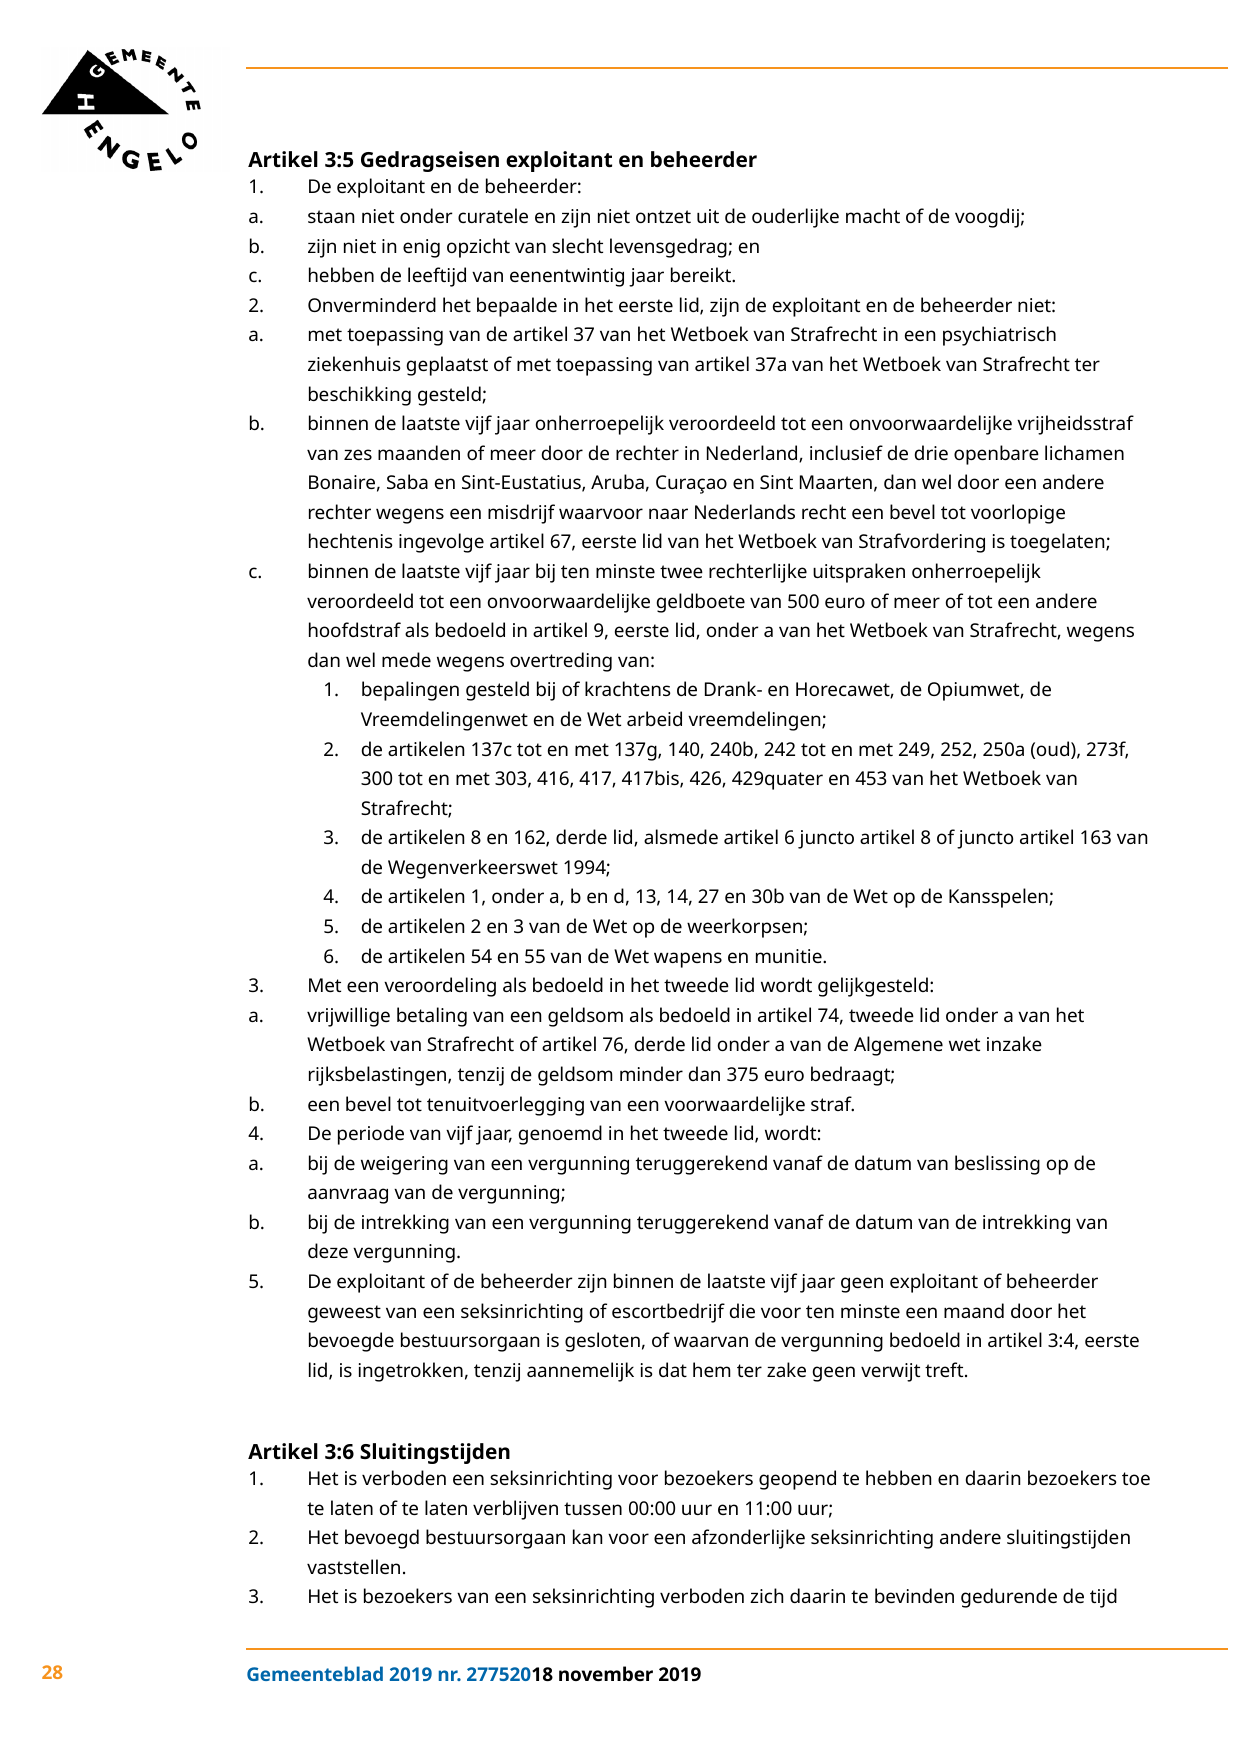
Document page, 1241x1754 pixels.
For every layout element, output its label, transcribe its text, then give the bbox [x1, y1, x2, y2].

list de artikelen 1, onder a, b en d, 13, 14, 27 en 30b van de Wet op de Kansspelen; [323, 884, 1152, 909]
list Het is verboden een seksinrichting voor bezoekers geopend te hebben en daarin bezoekers toe te laten of te laten verblijven tussen 00:00 uur en 11:00 uur; [248, 1465, 1152, 1521]
list met toepassing van de artikel 37 van het Wetboek van Strafrecht in een psychiatrisch ziekenhuis geplaatst of met toepassing van artikel 37a van het Wetboek van Strafrecht ter beschikking gesteld; [248, 322, 1152, 406]
list bij de intrekking van een vergunning teruggerekend vanaf de datum van de intrekking van deze vergunning. [248, 1209, 1152, 1264]
picture [41, 47, 231, 172]
list Het bevoegd bestuursorgaan kan voor een afzonderlijke seksinrichting andere sluitingstijden vaststellen. [248, 1524, 1152, 1580]
list Onverminderd het bepaalde in het eerste lid, zijn de exploitant en de beheerder niet: [248, 292, 1152, 318]
list een bevel tot tenuitvoerlegging van een voorwaardelijke straf. [248, 1091, 1152, 1116]
list de artikelen 2 en 3 van de Wet op de weerkorpsen; [323, 913, 1152, 939]
list de artikelen 8 en 162, derde lid, alsmede artikel 6 juncto artikel 8 of juncto artikel 163 van de Wegenverkeerswet 1994; [323, 824, 1152, 880]
list De exploitant en de beheerder: [248, 174, 1152, 199]
list Het is bezoekers van een seksinrichting verboden zich daarin te bevinden gedurende de tijd [248, 1584, 1152, 1609]
list zijn niet in enig opzicht van slecht levensgedrag; en [248, 233, 1152, 258]
list De exploitant of de beheerder zijn binnen de laatste vijf jaar geen exploitant of beheerder geweest van een seksinrichting of escortbedrijf die voor ten minste een maand door het bevoegde bestuursorgaan is gesloten, of waarvan de vergunning bedoeld in artikel 3:4, eerste lid, is ingetrokken, tenzij aannemelijk is dat hem ter zake geen verwijt treft. [248, 1268, 1152, 1383]
list De periode van vijf jaar, genoemd in het tweede lid, wordt: [248, 1120, 1152, 1146]
list de artikelen 54 en 55 van de Wet wapens en munitie. [323, 943, 1152, 968]
list de artikelen 137c tot en met 137g, 140, 240b, 242 tot en met 249, 252, 250a (oud), 273f, 300 tot en met 303, 416, 417, 417bis, 426, 429quater en 453 van het Wetboek van Strafrecht; [323, 736, 1152, 821]
list bepalingen gesteld bij of krachtens de Drank- en Horecawet, de Opiumwet, de Vreemdelingenwet en de Wet arbeid vreemdelingen; [323, 677, 1152, 732]
text Artikel 3:6 Sluitingstijden [248, 1437, 1152, 1465]
list Met een veroordeling als bedoeld in het tweede lid wordt gelijkgesteld: [248, 972, 1152, 998]
list vrijwillige betaling van een geldsom als bedoeld in artikel 74, tweede lid onder a van het Wetboek van Strafrecht of artikel 76, derde lid onder a van de Algemene wet inzake rijksbelastingen, tenzij de geldsom minder dan 375 euro bedraagt; [248, 1002, 1152, 1087]
list hebben de leeftijd van eenentwintig jaar bereikt. [248, 262, 1152, 288]
text Artikel 3:5 Gedragseisen exploitant en beheerder [248, 145, 1152, 174]
list binnen de laatste vijf jaar bij ten minste twee rechterlijke uitspraken onherroepelijk veroordeeld tot een onvoorwaardelijke geldboete van 500 euro of meer of tot een andere hoofdstraf als bedoeld in artikel 9, eerste lid, onder a van het Wetboek van Strafrecht, wegens dan wel mede wegens overtreding van: [248, 558, 1152, 673]
list staan niet onder curatele en zijn niet ontzet uit de ouderlijke macht of de voogdij; [248, 203, 1152, 229]
list binnen de laatste vijf jaar onherroepelijk veroordeeld tot een onvoorwaardelijke vrijheidsstraf van zes maanden of meer door de rechter in Nederland, inclusief de drie openbare lichamen Bonaire, Saba en Sint-Eustatius, Aruba, Curaçao en Sint Maarten, dan wel door een andere rechter wegens een misdrijf waarvoor naar Nederlands recht een bevel tot voorlopige hechtenis ingevolge artikel 67, eerste lid van het Wetboek van Strafvordering is toegelaten; [248, 410, 1152, 554]
list bij de weigering van een vergunning teruggerekend vanaf de datum van beslissing op de aanvraag van de vergunning; [248, 1150, 1152, 1205]
